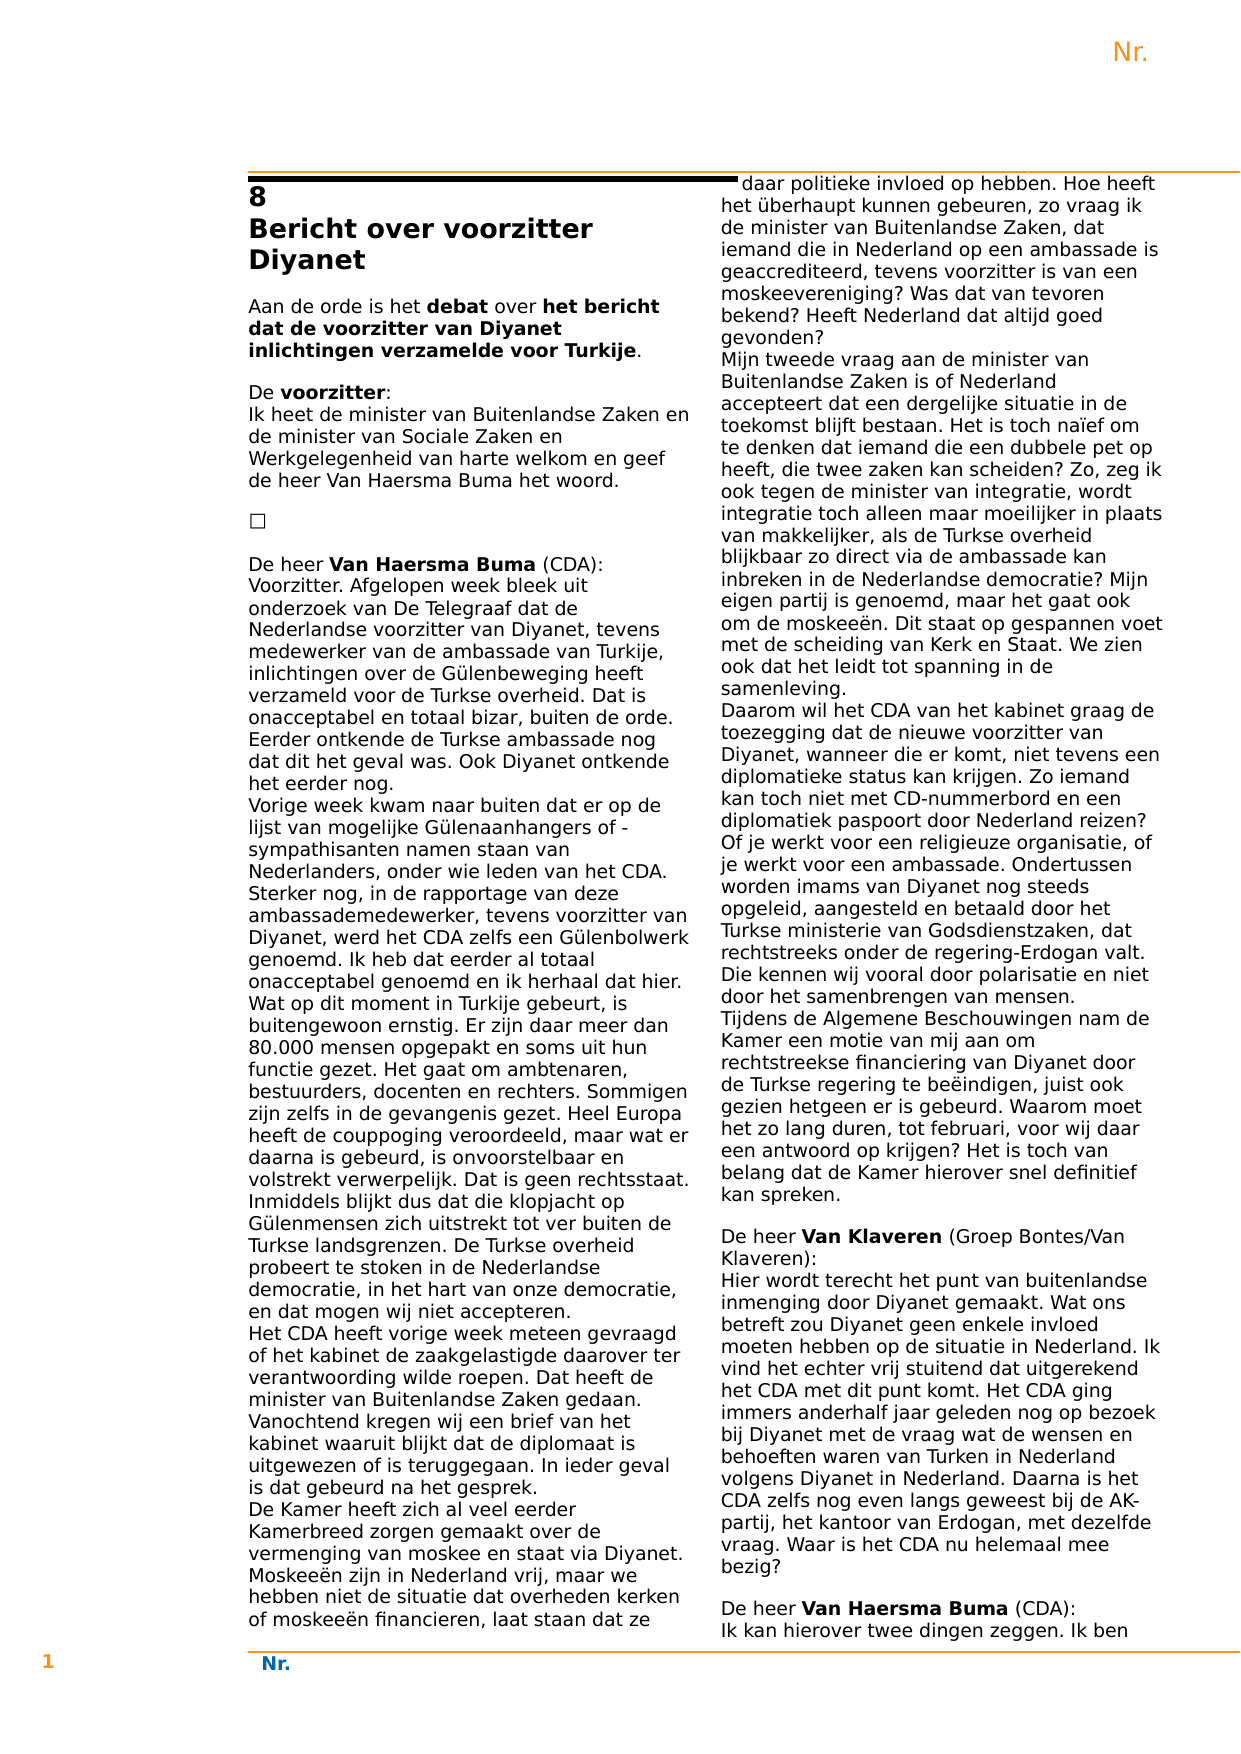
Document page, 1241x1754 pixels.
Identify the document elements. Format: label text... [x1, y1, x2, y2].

text Ik kan hierover twee dingen zeggen. Ik ben [721, 1619, 1163, 1641]
text Aan de orde is het debat over het bericht dat de voorzitter van Diyanet inlichtingen verzamelde voor Turkije. [248, 296, 691, 362]
text De heer Van Klaveren (Groep Bontes/Van Klaveren): [721, 1226, 1163, 1270]
text De voorzitter: [248, 382, 691, 403]
text ⬜ [248, 511, 691, 533]
text daar politieke invloed op hebben. Hoe heeft het überhaupt kunnen gebeuren, zo vraag ik de minister van Buitenlandse Zaken, dat iemand die in Nederland op een ambassade is geaccrediteerd, tevens voorzitter is van een moskeevereniging? Was dat van tevoren bekend? Heeft Nederland dat altijd goed gevonden? [721, 173, 1163, 349]
text De heer Van Haersma Buma (CDA): [721, 1597, 1163, 1619]
title 8 Bericht over voorzitter Diyanet [248, 182, 691, 276]
text Ik heet de minister van Buitenlandse Zaken en de minister van Sociale Zaken en Werkgelegenheid van harte welkom en geef de heer Van Haersma Buma het woord. [248, 403, 691, 491]
text Hier wordt terecht het punt van buitenlandse inmenging door Diyanet gemaakt. Wat ons betreft zou Diyanet geen enkele invloed moeten hebben op de situatie in Nederland. Ik vind het echter vrij stuitend dat uitgerekend het CDA met dit punt komt. Het CDA ging immers anderhalf jaar geleden nog op bezoek bij Diyanet met de vraag wat de wensen en behoeften waren van Turken in Nederland volgens Diyanet in Nederland. Daarna is het CDA zelfs nog even langs geweest bij de AK-partij, het kantoor van Erdogan, met dezelfde vraag. Waar is het CDA nu helemaal mee bezig? [721, 1270, 1163, 1577]
text Tijdens de Algemene Beschouwingen nam de Kamer een motie van mij aan om rechtstreekse financiering van Diyanet door de Turkse regering te beëindigen, juist ook gezien hetgeen er is gebeurd. Waarom moet het zo lang duren, tot februari, voor wij daar een antwoord op krijgen? Het is toch van belang dat de Kamer hierover snel definitief kan spreken. [721, 1008, 1163, 1206]
text Daarom wil het CDA van het kabinet graag de toezegging dat de nieuwe voorzitter van Diyanet, wanneer die er komt, niet tevens een diplomatieke status kan krijgen. Zo iemand kan toch niet met CD-nummerbord en een diplomatiek paspoort door Nederland reizen? Of je werkt voor een religieuze organisatie, of je werkt voor een ambassade. Ondertussen worden imams van Diyanet nog steeds opgeleid, aangesteld en betaald door het Turkse ministerie van Godsdienstzaken, dat rechtstreeks onder de regering-Erdogan valt. Die kennen wij vooral door polarisatie en niet door het samenbrengen van mensen. [721, 700, 1163, 1008]
text Wat op dit moment in Turkije gebeurt, is buitengewoon ernstig. Er zijn daar meer dan 80.000 mensen opgepakt en soms uit hun functie gezet. Het gaat om ambtenaren, bestuurders, docenten en rechters. Sommigen zijn zelfs in de gevangenis gezet. Heel Europa heeft de couppoging veroordeeld, maar wat er daarna is gebeurd, is onvoorstelbaar en volstrekt verwerpelijk. Dat is geen rechtsstaat. Inmiddels blijkt dus dat die klopjacht op Gülenmensen zich uitstrekt tot ver buiten de Turkse landsgrenzen. De Turkse overheid probeert te stoken in de Nederlandse democratie, in het hart van onze democratie, en dat mogen wij niet accepteren. [248, 993, 691, 1323]
text De Kamer heeft zich al veel eerder Kamerbreed zorgen gemaakt over de vermenging van moskee en staat via Diyanet. Moskeeën zijn in Nederland vrij, maar we hebben niet de situatie dat overheden kerken of moskeeën financieren, laat staan dat ze [248, 1498, 691, 1630]
text De heer Van Haersma Buma (CDA): [248, 553, 691, 575]
text Het CDA heeft vorige week meteen gevraagd of het kabinet de zaakgelastigde daarover ter verantwoording wilde roepen. Dat heeft de minister van Buitenlandse Zaken gedaan. Vanochtend kregen wij een brief van het kabinet waaruit blijkt dat de diplomaat is uitgewezen of is teruggegaan. In ieder geval is dat gebeurd na het gesprek. [248, 1323, 691, 1498]
text Voorzitter. Afgelopen week bleek uit onderzoek van De Telegraaf dat de Nederlandse voorzitter van Diyanet, tevens medewerker van de ambassade van Turkije, inlichtingen over de Gülenbeweging heeft verzameld voor de Turkse overheid. Dat is onacceptabel en totaal bizar, buiten de orde. Eerder ontkende de Turkse ambassade nog dat dit het geval was. Ook Diyanet ontkende het eerder nog. [248, 575, 691, 795]
text Mijn tweede vraag aan de minister van Buitenlandse Zaken is of Nederland accepteert dat een dergelijke situatie in de toekomst blijft bestaan. Het is toch naïef om te denken dat iemand die een dubbele pet op heeft, die twee zaken kan scheiden? Zo, zeg ik ook tegen de minister van integratie, wordt integratie toch alleen maar moeilijker in plaats van makkelijker, als de Turkse overheid blijkbaar zo direct via de ambassade kan inbreken in de Nederlandse democratie? Mijn eigen partij is genoemd, maar het gaat ook om de moskeeën. Dit staat op gespannen voet met de scheiding van Kerk en Staat. We zien ook dat het leidt tot spanning in de samenleving. [721, 349, 1163, 700]
text Vorige week kwam naar buiten dat er op de lijst van mogelijke Gülenaanhangers of -sympathisanten namen staan van Nederlanders, onder wie leden van het CDA. Sterker nog, in de rapportage van deze ambassademedewerker, tevens voorzitter van Diyanet, werd het CDA zelfs een Gülenbolwerk genoemd. Ik heb dat eerder al totaal onacceptabel genoemd en ik herhaal dat hier. [248, 795, 691, 993]
